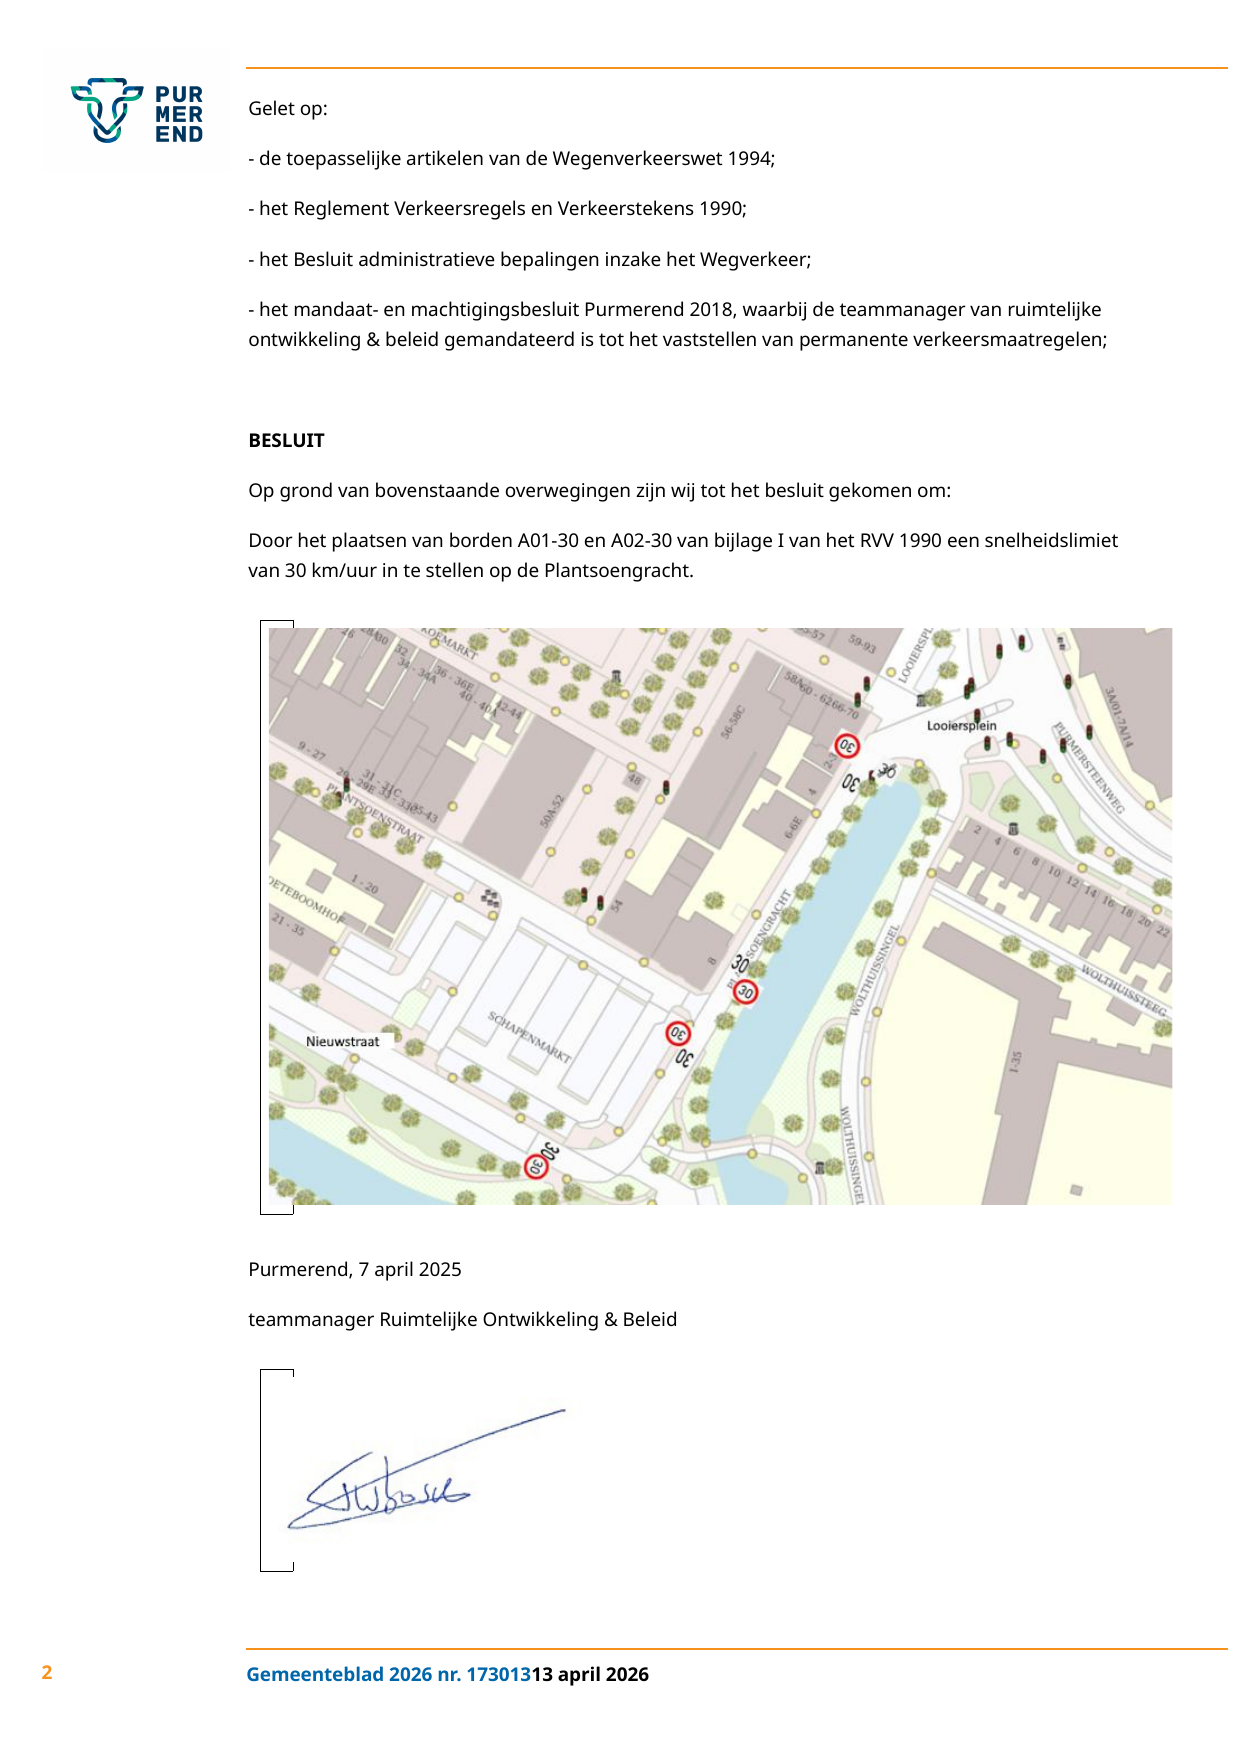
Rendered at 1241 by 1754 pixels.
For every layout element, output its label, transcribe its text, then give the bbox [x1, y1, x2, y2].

text Op grond van bovenstaande overwegingen zijn wij tot het besluit gekomen om: [248, 477, 1152, 503]
text - de toepasselijke artikelen van de Wegenverkeerswet 1994; [248, 145, 1152, 171]
picture [268, 628, 1173, 1205]
text Purmerend, 7 april 2025 [248, 1256, 1152, 1282]
text teammanager Ruimtelijke Ontwikkeling & Beleid [248, 1306, 1152, 1332]
text Gelet op: [248, 95, 1152, 121]
text Door het plaatsen van borden A01-30 en A02-30 van bijlage I van het RVV 1990 een snelheidslimiet van 30 km/uur in te stellen op de Plantsoengracht. [248, 528, 1152, 583]
picture [41, 47, 231, 172]
text - het mandaat- en machtigingsbesluit Purmerend 2018, waarbij de teammanager van ruimtelijke ontwikkeling & beleid gemandateerd is tot het vaststellen van permanente verkeersmaatregelen; [248, 296, 1152, 352]
text BESLUIT [248, 427, 1152, 453]
picture [268, 1377, 600, 1562]
text - het Reglement Verkeersregels en Verkeerstekens 1990; [248, 196, 1152, 221]
text - het Besluit administratieve bepalingen inzake het Wegverkeer; [248, 246, 1152, 272]
